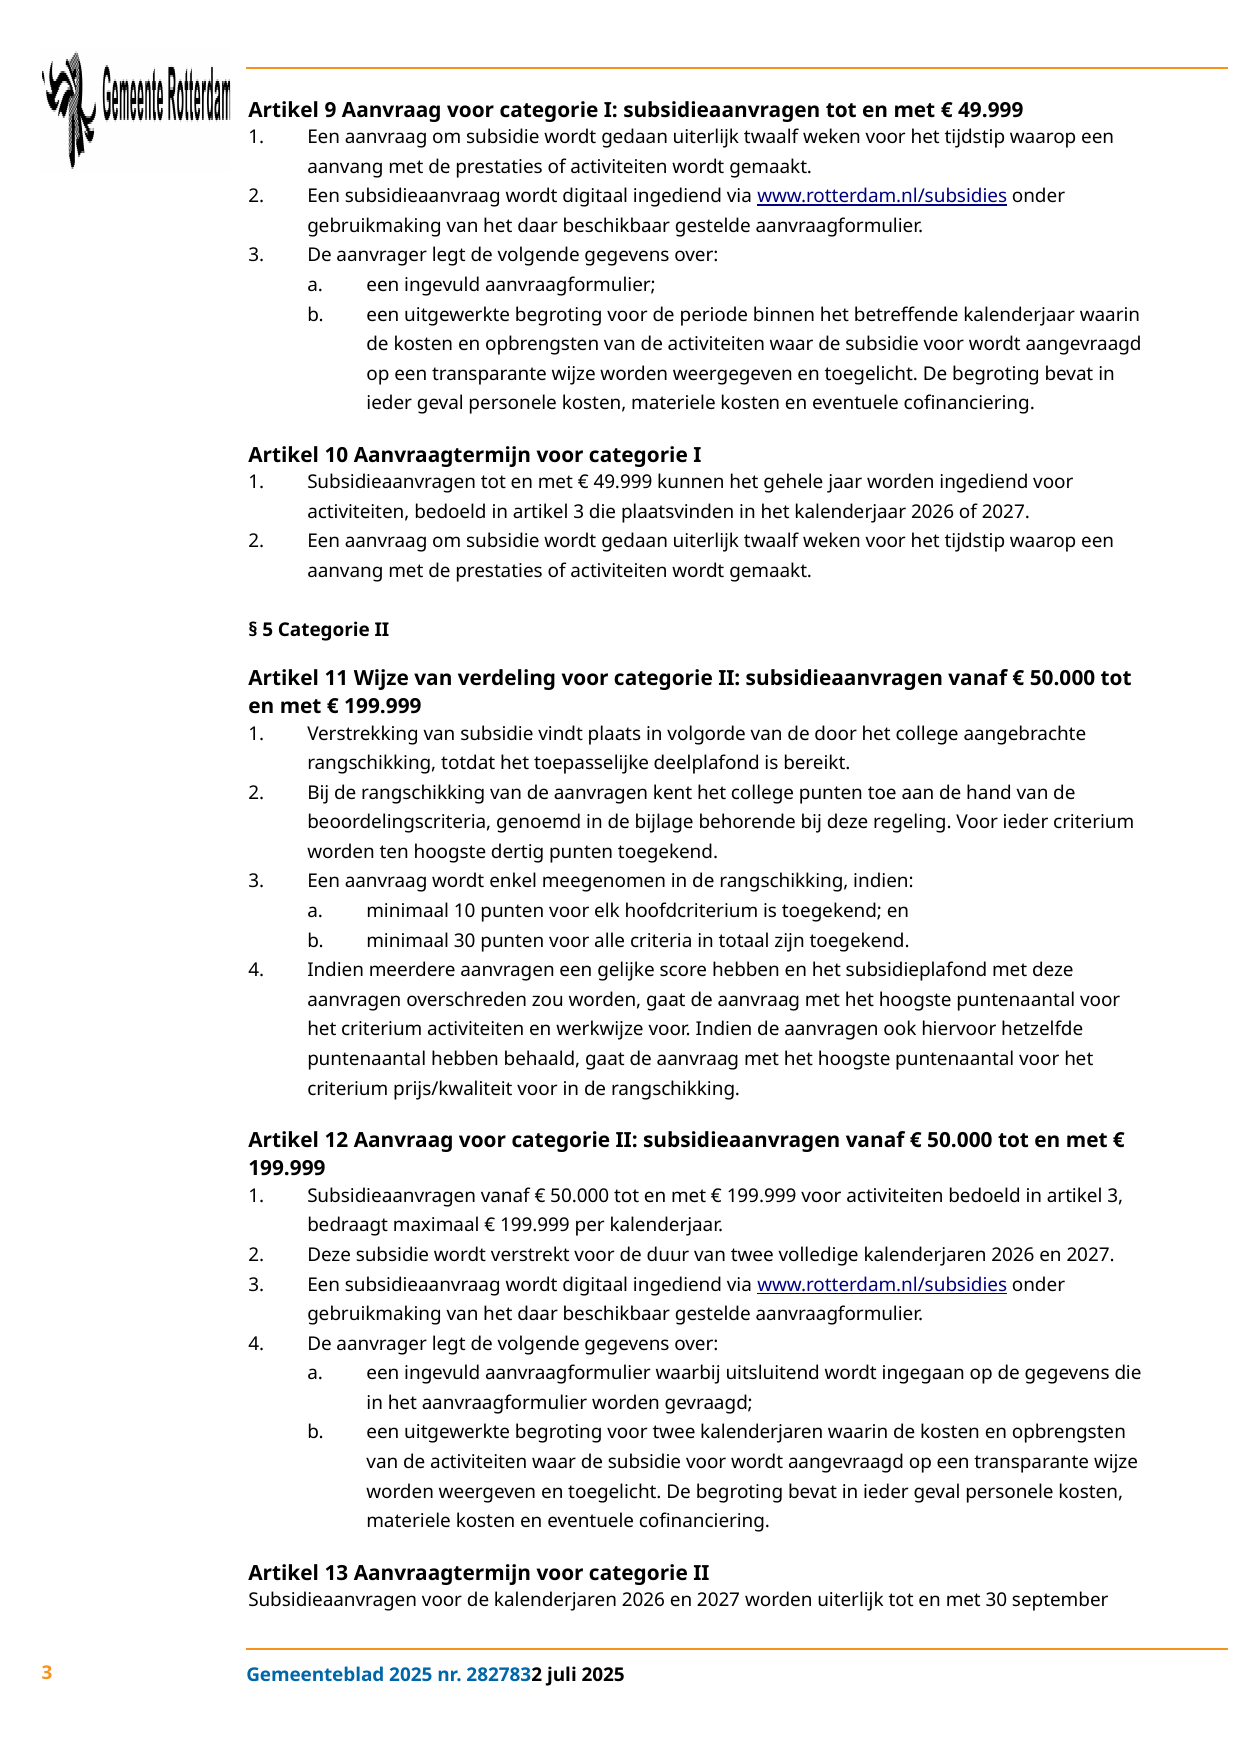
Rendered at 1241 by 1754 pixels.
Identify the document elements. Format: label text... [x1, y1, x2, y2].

text Artikel 13 Aanvraagtermijn voor categorie II [248, 1558, 1152, 1586]
list De aanvrager legt de volgende gegevens over: [248, 242, 1152, 267]
list Een subsidieaanvraag wordt digitaal ingediend via www.rotterdam.nl/subsidies onder gebruikmaking van het daar beschikbaar gestelde aanvraagformulier. [248, 1271, 1152, 1326]
list Subsidieaanvragen tot en met € 49.999 kunnen het gehele jaar worden ingediend voor activiteiten, bedoeld in artikel 3 die plaatsvinden in het kalenderjaar 2026 of 2027. [248, 468, 1152, 524]
list Een aanvraag om subsidie wordt gedaan uiterlijk twaalf weken voor het tijdstip waarop een aanvang met de prestaties of activiteiten wordt gemaakt. [248, 527, 1152, 583]
list een ingevuld aanvraagformulier waarbij uitsluitend wordt ingegaan op de gegevens die in het aanvraagformulier worden gevraagd; [307, 1359, 1152, 1415]
list een uitgewerkte begroting voor twee kalenderjaren waarin de kosten en opbrengsten van de activiteiten waar de subsidie voor wordt aangevraagd op een transparante wijze worden weergeven en toegelicht. De begroting bevat in ieder geval personele kosten, materiele kosten en eventuele cofinanciering. [307, 1419, 1152, 1533]
list Verstrekking van subsidie vindt plaats in volgorde van de door het college aangebrachte rangschikking, totdat het toepasselijke deelplafond is bereikt. [248, 720, 1152, 775]
text Artikel 11 Wijze van verdeling voor categorie II: subsidieaanvragen vanaf € 50.000 tot en met € 199.999 [248, 663, 1152, 720]
list minimaal 30 punten voor alle criteria in totaal zijn toegekend. [307, 927, 1152, 952]
list een uitgewerkte begroting voor de periode binnen het betreffende kalenderjaar waarin de kosten en opbrengsten van de activiteiten waar de subsidie voor wordt aangevraagd op een transparante wijze worden weergegeven en toegelicht. De begroting bevat in ieder geval personele kosten, materiele kosten en eventuele cofinanciering. [307, 301, 1152, 415]
picture [41, 47, 231, 172]
text Artikel 9 Aanvraag voor categorie I: subsidieaanvragen tot en met € 49.999 [248, 95, 1152, 123]
list De aanvrager legt de volgende gegevens over: [248, 1330, 1152, 1356]
list Deze subsidie wordt verstrekt voor de duur van twee volledige kalenderjaren 2026 en 2027. [248, 1241, 1152, 1267]
text § 5 Categorie II [248, 616, 1152, 642]
list een ingevuld aanvraagformulier; [307, 271, 1152, 297]
list Bij de rangschikking van de aanvragen kent het college punten toe aan de hand van de beoordelingscriteria, genoemd in de bijlage behorende bij deze regeling. Voor ieder criterium worden ten hoogste dertig punten toegekend. [248, 779, 1152, 864]
list Een subsidieaanvraag wordt digitaal ingediend via www.rotterdam.nl/subsidies onder gebruikmaking van het daar beschikbaar gestelde aanvraagformulier. [248, 182, 1152, 238]
list Een aanvraag om subsidie wordt gedaan uiterlijk twaalf weken voor het tijdstip waarop een aanvang met de prestaties of activiteiten wordt gemaakt. [248, 123, 1152, 178]
list minimaal 10 punten voor elk hoofdcriterium is toegekend; en [307, 897, 1152, 923]
list Een aanvraag wordt enkel meegenomen in de rangschikking, indien: [248, 868, 1152, 893]
list Indien meerdere aanvragen een gelijke score hebben en het subsidieplafond met deze aanvragen overschreden zou worden, gaat de aanvraag met het hoogste puntenaantal voor het criterium activiteiten en werkwijze voor. Indien de aanvragen ook hiervoor hetzelfde puntenaantal hebben behaald, gaat de aanvraag met het hoogste puntenaantal voor het criterium prijs/kwaliteit voor in de rangschikking. [248, 956, 1152, 1100]
text Artikel 12 Aanvraag voor categorie II: subsidieaanvragen vanaf € 50.000 tot en met € 199.999 [248, 1125, 1152, 1182]
list Subsidieaanvragen vanaf € 50.000 tot en met € 199.999 voor activiteiten bedoeld in artikel 3, bedraagt maximaal € 199.999 per kalenderjaar. [248, 1182, 1152, 1237]
text Subsidieaanvragen voor de kalenderjaren 2026 en 2027 worden uiterlijk tot en met 30 september [248, 1586, 1152, 1612]
text Artikel 10 Aanvraagtermijn voor categorie I [248, 440, 1152, 468]
